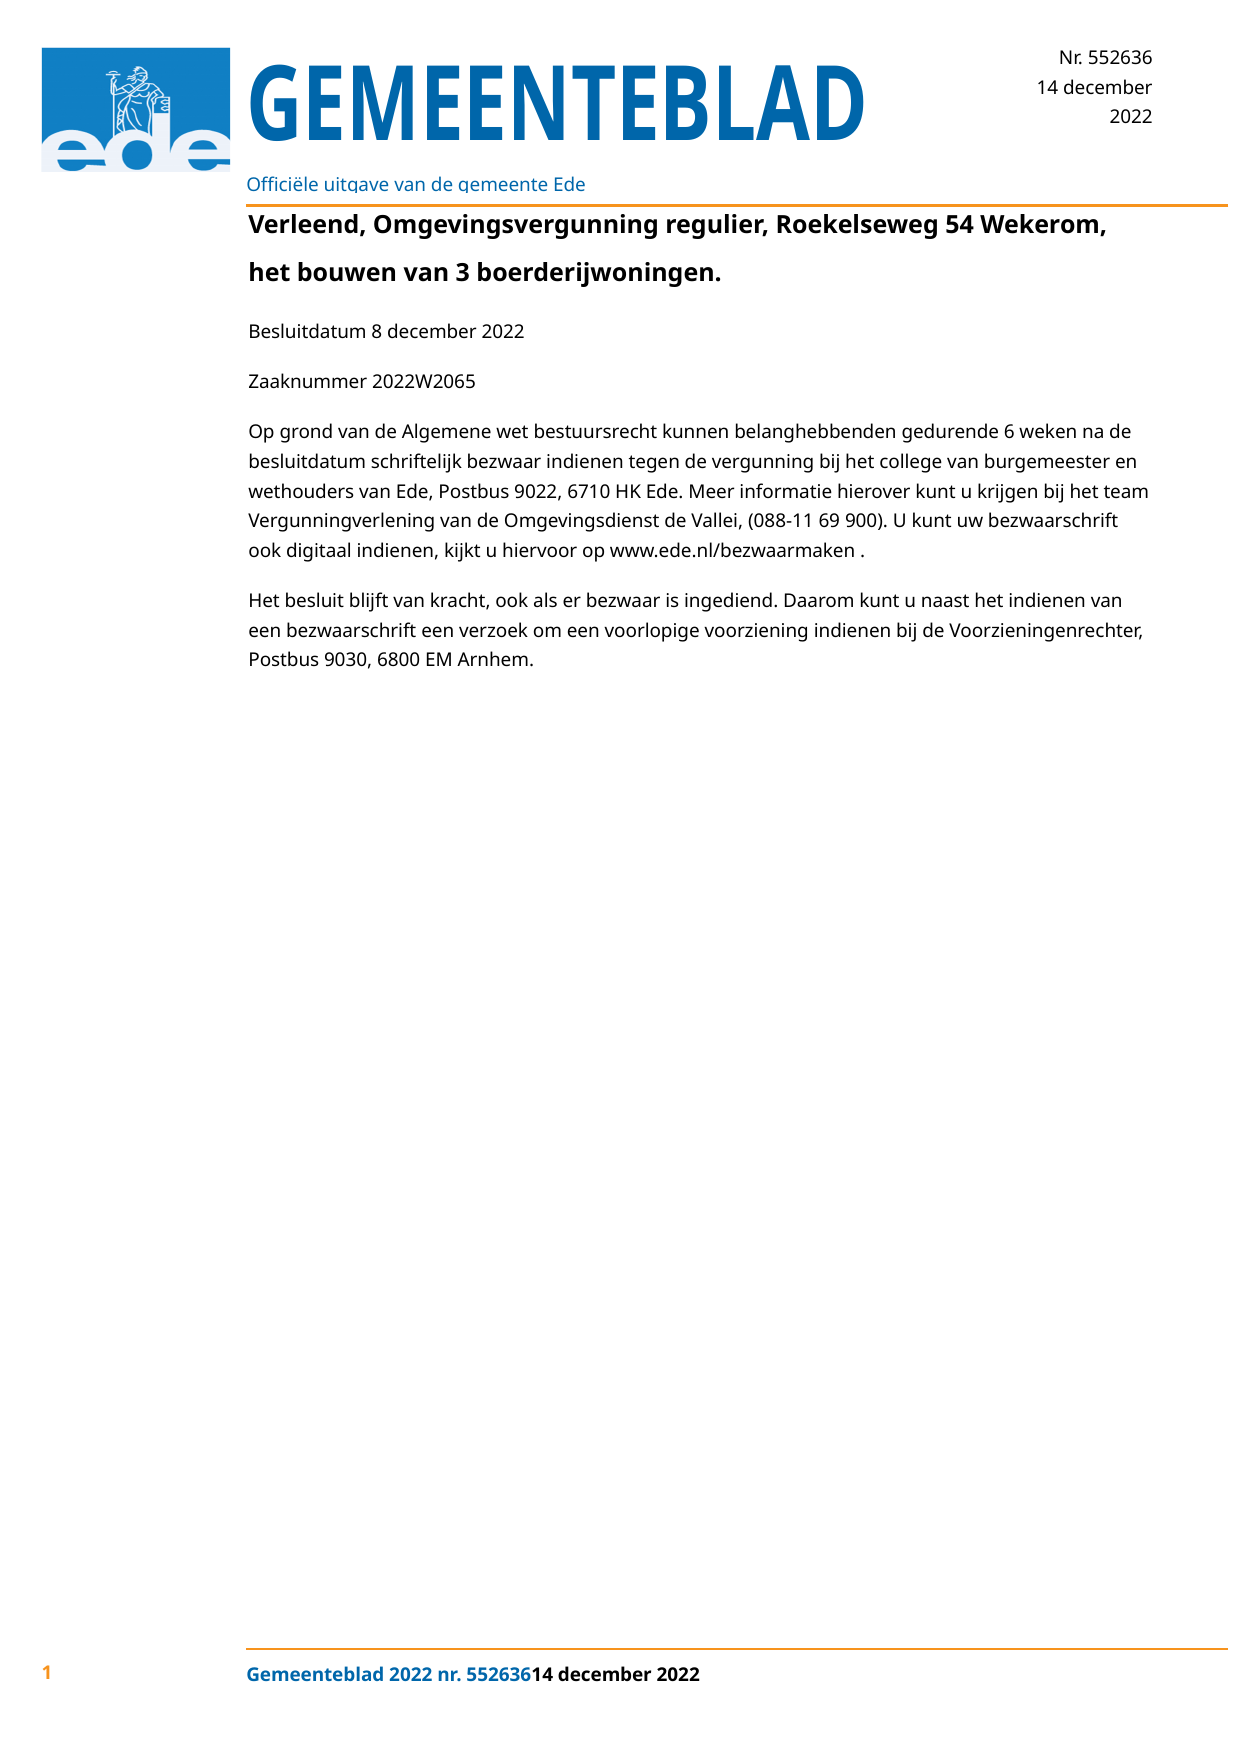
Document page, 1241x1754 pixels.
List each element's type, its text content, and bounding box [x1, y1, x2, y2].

text Besluitdatum 8 december 2022 [248, 318, 1152, 344]
text Het besluit blijft van kracht, ook als er bezwaar is ingediend. Daarom kunt u naast het indienen van een bezwaarschrift een verzoek om een voorlopige voorziening indienen bij de Voorzieningenrechter, Postbus 9030, 6800 EM Arnhem. [248, 587, 1152, 672]
picture [41, 47, 231, 172]
text Op grond van de Algemene wet bestuursrecht kunnen belanghebbenden gedurende 6 weken na de besluitdatum schriftelijk bezwaar indienen tegen de vergunning bij het college van burgemeester en wethouders van Ede, Postbus 9022, 6710 HK Ede. Meer informatie hierover kunt u krijgen bij het team Vergunningverlening van de Omgevingsdienst de Vallei, (088-11 69 900). U kunt uw bezwaarschrift ook digitaal indienen, kijkt u hiervoor op www.ede.nl/bezwaarmaken . [248, 419, 1152, 563]
text Verleend, Omgevingsvergunning regulier, Roekelseweg 54 Wekerom, het bouwen van 3 boerderijwoningen. [248, 207, 1152, 288]
text Zaaknummer 2022W2065 [248, 368, 1152, 394]
